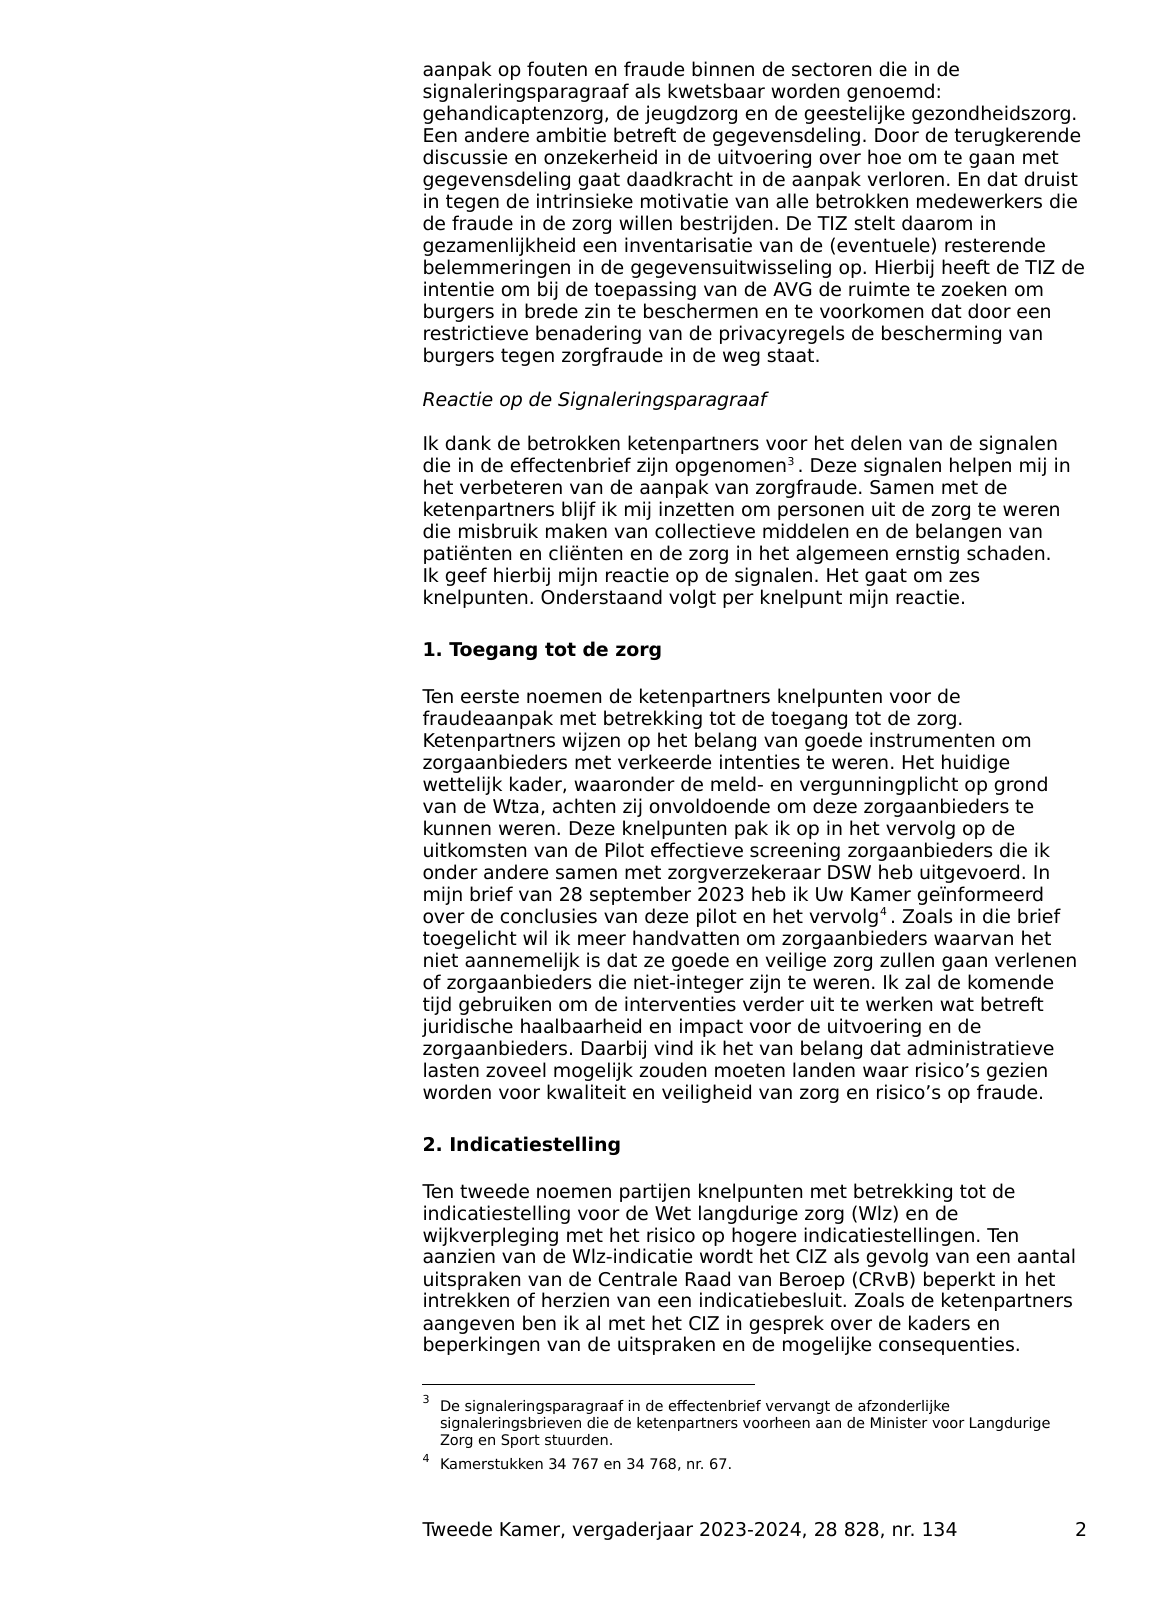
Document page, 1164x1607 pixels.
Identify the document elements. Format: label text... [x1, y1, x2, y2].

text Ik dank de betrokken ketenpartners voor het delen van de signalen die in de effectenbrief zijn opgenomen. Deze signalen helpen mij in het verbeteren van de aanpak van zorgfraude. Samen met de ketenpartners blijf ik mij inzetten om personen uit de zorg te weren die misbruik maken van collectieve middelen en de belangen van patiënten en cliënten en de zorg in het algemeen ernstig schaden. [422, 433, 1087, 565]
text Ten tweede noemen partijen knelpunten met betrekking tot de indicatiestelling voor de Wet langdurige zorg (Wlz) en de wijkverpleging met het risico op hogere indicatiestellingen. Ten aanzien van de Wlz-indicatie wordt het CIZ als gevolg van een aantal uitspraken van de Centrale Raad van Beroep (CRvB) beperkt in het intrekken of herzien van een indicatiebesluit. Zoals de ketenpartners aangeven ben ik al met het CIZ in gesprek over de kaders en beperkingen van de uitspraken en de mogelijke consequenties. [422, 1181, 1087, 1356]
subtitle Reactie op de Signaleringsparagraaf [422, 389, 1087, 411]
subtitle 2. Indicatiestelling [422, 1133, 1087, 1156]
text Ten eerste noemen de ketenpartners knelpunten voor de fraudeaanpak met betrekking tot de toegang tot de zorg. Ketenpartners wijzen op het belang van goede instrumenten om zorgaanbieders met verkeerde intenties te weren. Het huidige wettelijk kader, waaronder de meld- en vergunningplicht op grond van de Wtza, achten zij onvoldoende om deze zorgaanbieders te kunnen weren. Deze knelpunten pak ik op in het vervolg op de uitkomsten van de Pilot effectieve screening zorgaanbieders die ik onder andere samen met zorgverzekeraar DSW heb uitgevoerd. In mijn brief van 28 september 2023 heb ik Uw Kamer geïnformeerd over de conclusies van deze pilot en het vervolg. Zoals in die brief toegelicht wil ik meer handvatten om zorgaanbieders waarvan het niet aannemelijk is dat ze goede en veilige zorg zullen gaan verlenen of zorgaanbieders die niet-integer zijn te weren. Ik zal de komende tijd gebruiken om de interventies verder uit te werken wat betreft juridische haalbaarheid en impact voor de uitvoering en de zorgaanbieders. Daarbij vind ik het van belang dat administratieve lasten zoveel mogelijk zouden moeten landen waar risico’s gezien worden voor kwaliteit en veiligheid van zorg en risico’s op fraude. [422, 686, 1087, 1103]
text Ik geef hierbij mijn reactie op de signalen. Het gaat om zes knelpunten. Onderstaand volgt per knelpunt mijn reactie. [422, 565, 1087, 609]
text De signaleringsparagraaf in de effectenbrief vervangt de afzonderlijke signaleringsbrieven die de ketenpartners voorheen aan de Minister voor Langdurige Zorg en Sport stuurden. [422, 1393, 1087, 1449]
text Kamerstukken 34 767 en 34 768, nr. 67. [422, 1452, 1087, 1474]
text aanpak op fouten en fraude binnen de sectoren die in de signaleringsparagraaf als kwetsbaar worden genoemd: gehandicaptenzorg, de jeugdzorg en de geestelijke gezondheidszorg. Een andere ambitie betreft de gegevensdeling. Door de terugkerende discussie en onzekerheid in de uitvoering over hoe om te gaan met gegevensdeling gaat daadkracht in de aanpak verloren. En dat druist in tegen de intrinsieke motivatie van alle betrokken medewerkers die de fraude in de zorg willen bestrijden. De TIZ stelt daarom in gezamenlijkheid een inventarisatie van de (eventuele) resterende belemmeringen in de gegevensuitwisseling op. Hierbij heeft de TIZ de intentie om bij de toepassing van de AVG de ruimte te zoeken om burgers in brede zin te beschermen en te voorkomen dat door een restrictieve benadering van de privacyregels de bescherming van burgers tegen zorgfraude in de weg staat. [422, 59, 1087, 367]
subtitle 1. Toegang tot de zorg [422, 639, 1087, 661]
